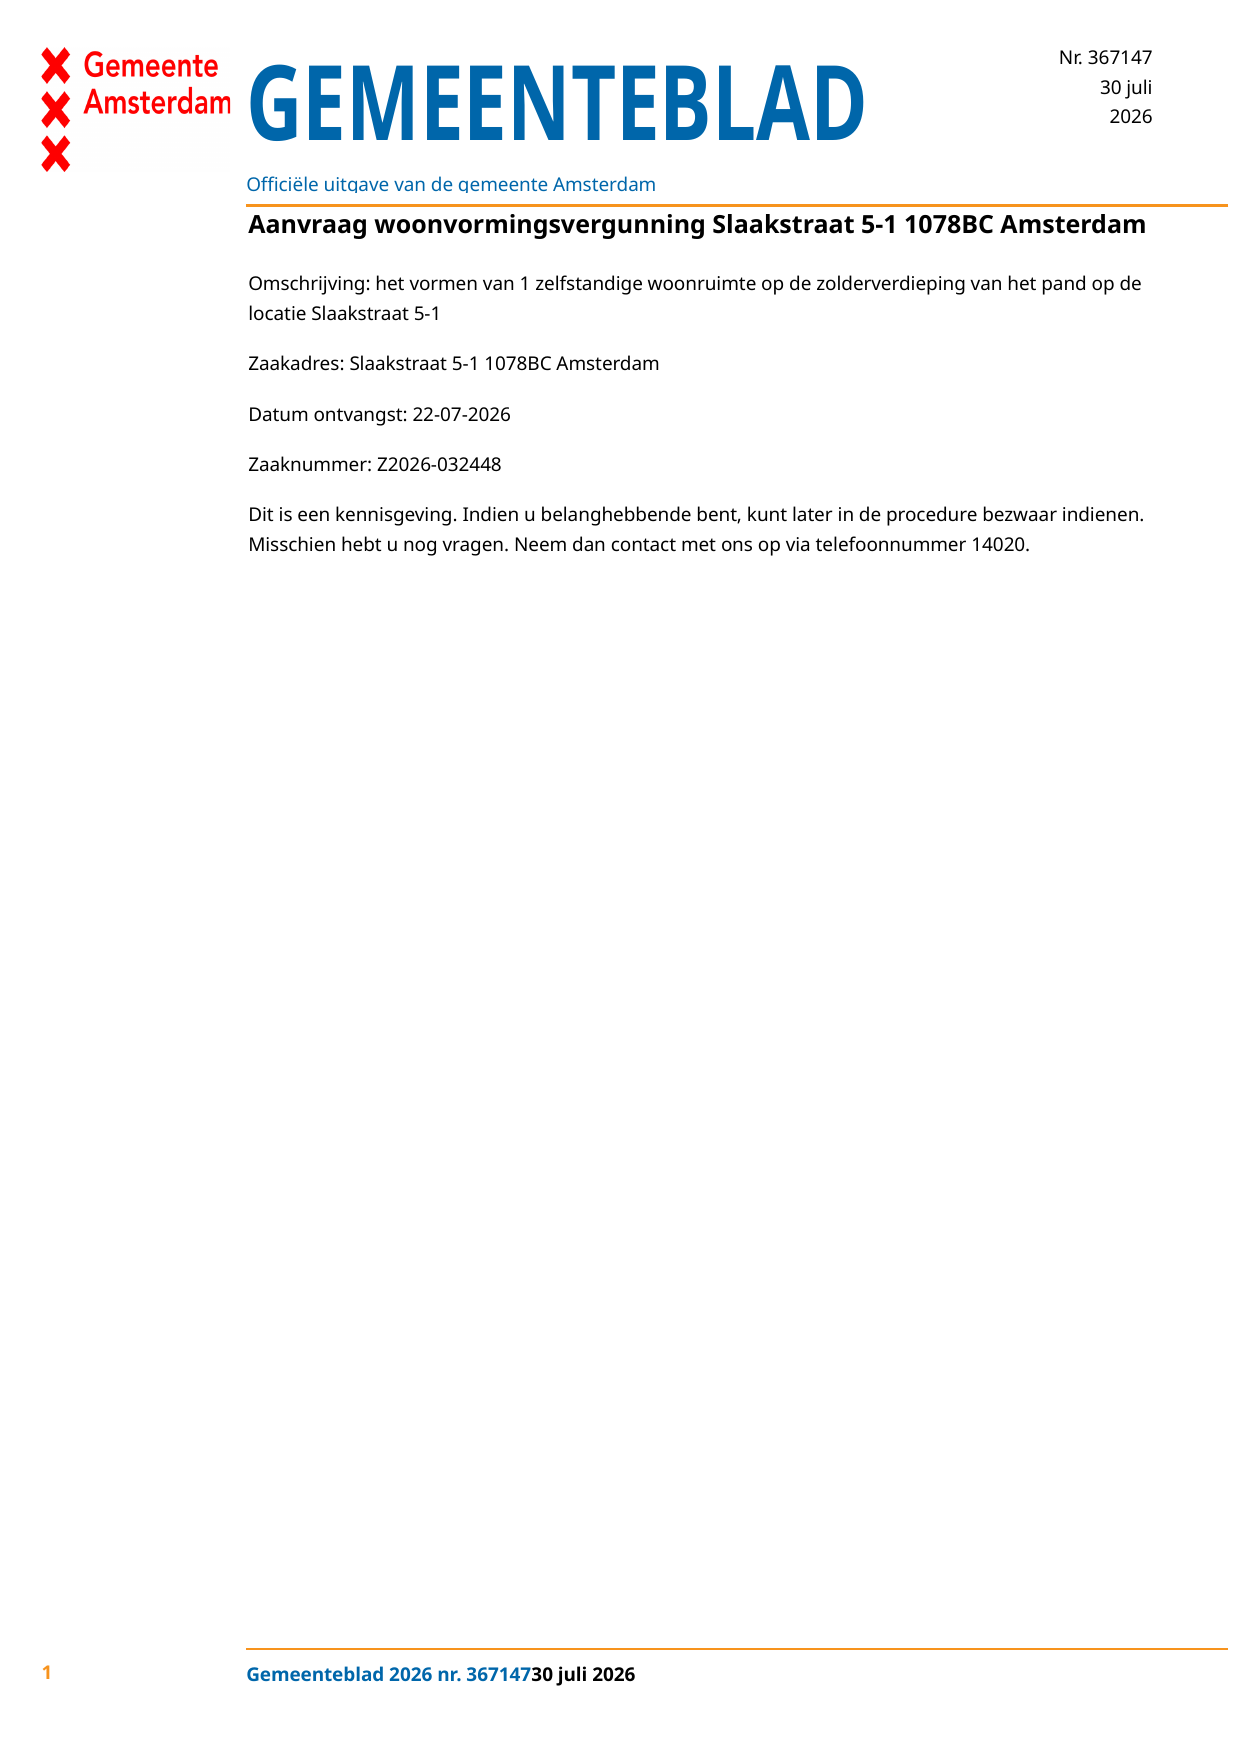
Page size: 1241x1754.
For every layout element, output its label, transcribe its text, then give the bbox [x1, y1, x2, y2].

text Dit is een kennisgeving. Indien u belanghebbende bent, kunt later in de procedure bezwaar indienen. Misschien hebt u nog vragen. Neem dan contact met ons op via telefoonnummer 14020. [248, 502, 1152, 557]
text Datum ontvangst: 22-07-2026 [248, 401, 1152, 426]
text Aanvraag woonvormingsvergunning Slaakstraat 5-1 1078BC Amsterdam [248, 207, 1152, 241]
picture [41, 47, 231, 172]
text Zaaknummer: Z2026-032448 [248, 451, 1152, 477]
text Omschrijving: het vormen van 1 zelfstandige woonruimte op de zolderverdieping van het pand op de locatie Slaakstraat 5-1 [248, 270, 1152, 326]
text Zaakadres: Slaakstraat 5-1 1078BC Amsterdam [248, 350, 1152, 376]
